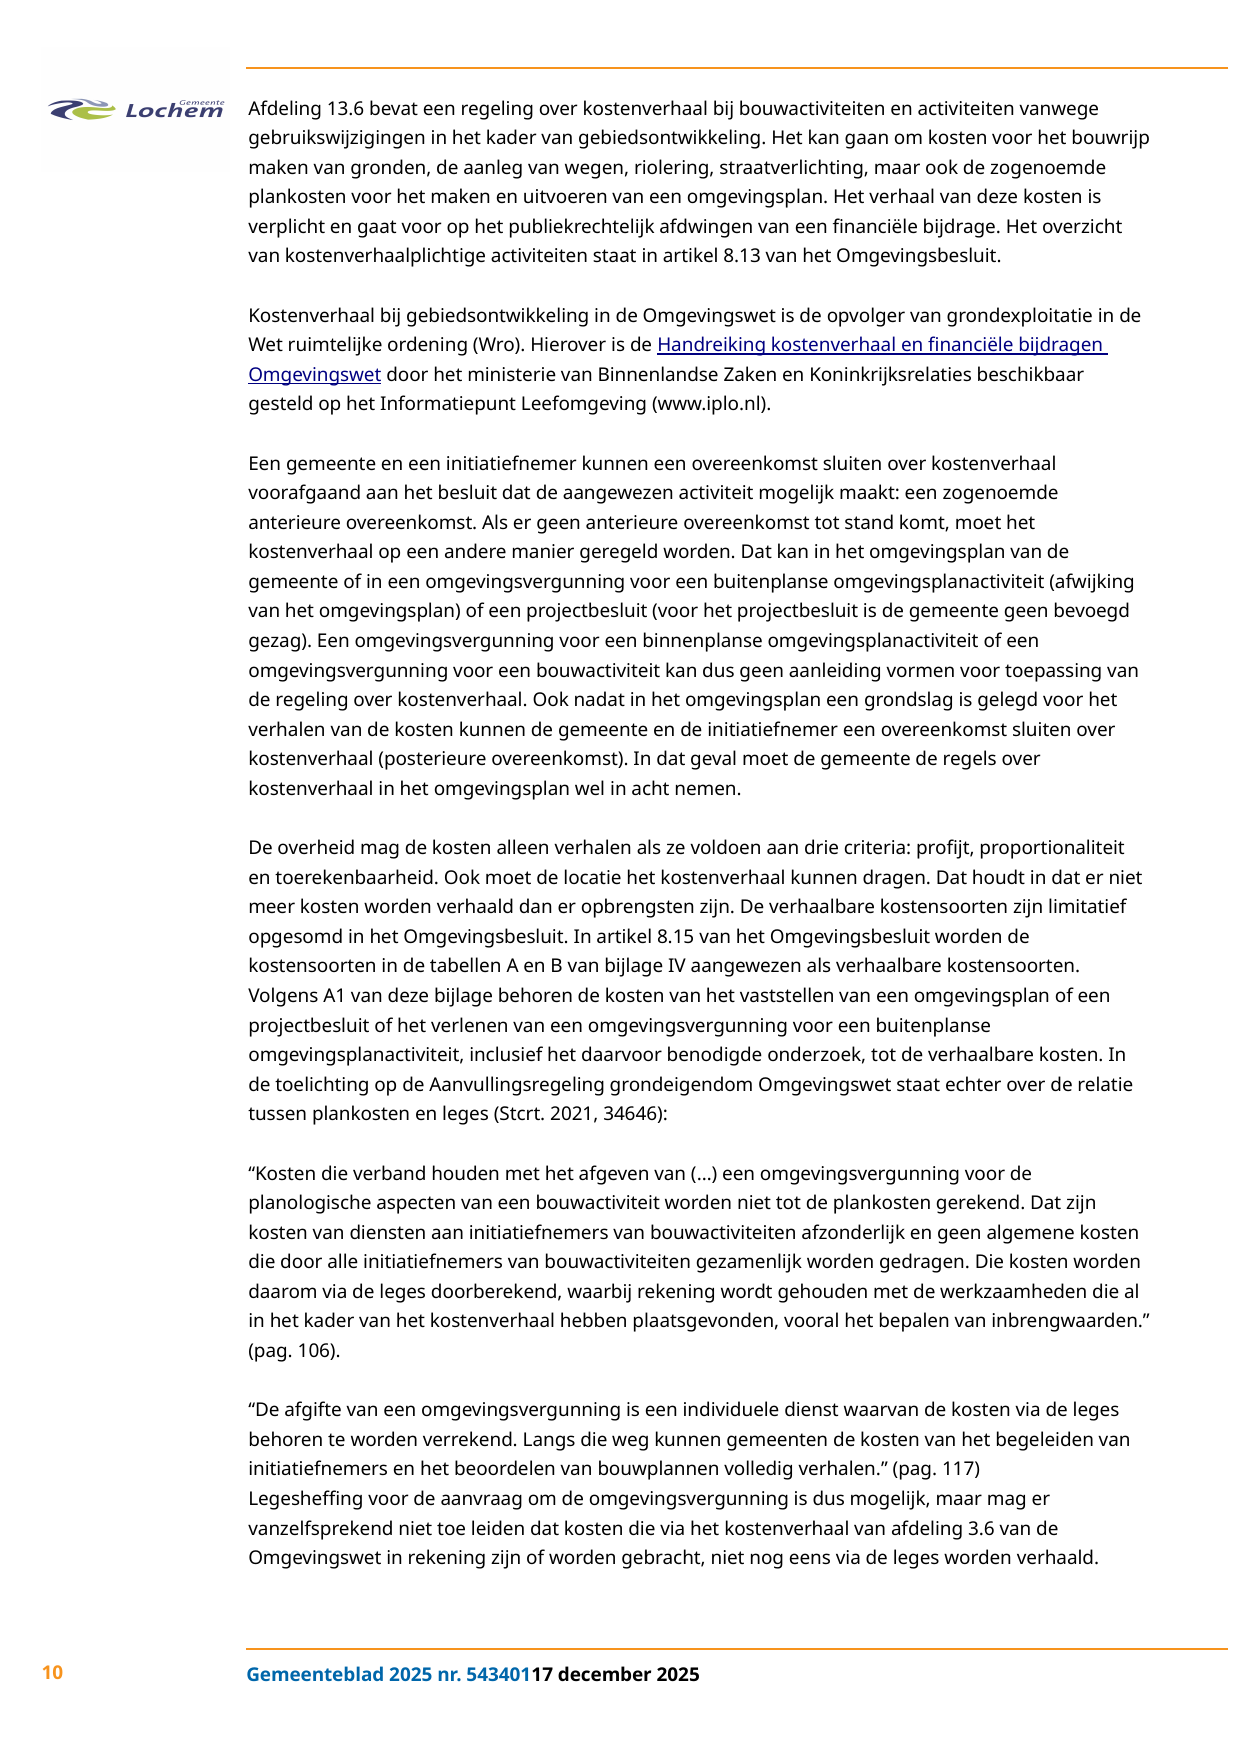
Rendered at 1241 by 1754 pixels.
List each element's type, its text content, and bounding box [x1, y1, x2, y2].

text Afdeling 13.6 bevat een regeling over kostenverhaal bij bouwactiviteiten en activiteiten vanwege gebruikswijzigingen in het kader van gebiedsontwikkeling. Het kan gaan om kosten voor het bouwrijp maken van gronden, de aanleg van wegen, riolering, straatverlichting, maar ook de zogenoemde plankosten voor het maken en uitvoeren van een omgevingsplan. Het verhaal van deze kosten is verplicht en gaat voor op het publiekrechtelijk afdwingen van een financiële bijdrage. Het overzicht van kostenverhaalplichtige activiteiten staat in artikel 8.13 van het Omgevingsbesluit. [248, 95, 1152, 268]
text Legesheffing voor de aanvraag om de omgevingsvergunning is dus mogelijk, maar mag er vanzelfsprekend niet toe leiden dat kosten die via het kostenverhaal van afdeling 3.6 van de Omgevingswet in rekening zijn of worden gebracht, niet nog eens via de leges worden verhaald. [248, 1485, 1152, 1570]
text Een gemeente en een initiatiefnemer kunnen een overeenkomst sluiten over kostenverhaal voorafgaand aan het besluit dat de aangewezen activiteit mogelijk maakt: een zogenoemde anterieure overeenkomst. Als er geen anterieure overeenkomst tot stand komt, moet het kostenverhaal op een andere manier geregeld worden. Dat kan in het omgevingsplan van de gemeente of in een omgevingsvergunning voor een buitenplanse omgevingsplanactiviteit (afwijking van het omgevingsplan) of een projectbesluit (voor het projectbesluit is de gemeente geen bevoegd gezag). Een omgevingsvergunning voor een binnenplanse omgevingsplanactiviteit of een omgevingsvergunning voor een bouwactiviteit kan dus geen aanleiding vormen voor toepassing van de regeling over kostenverhaal. Ook nadat in het omgevingsplan een grondslag is gelegd voor het verhalen van de kosten kunnen de gemeente en de initiatiefnemer een overeenkomst sluiten over kostenverhaal (posterieure overeenkomst). In dat geval moet de gemeente de regels over kostenverhaal in het omgevingsplan wel in acht nemen. [248, 450, 1152, 801]
text “Kosten die verband houden met het afgeven van (…) een omgevingsvergunning voor de planologische aspecten van een bouwactiviteit worden niet tot de plankosten gerekend. Dat zijn kosten van diensten aan initiatiefnemers van bouwactiviteiten afzonderlijk en geen algemene kosten die door alle initiatiefnemers van bouwactiviteiten gezamenlijk worden gedragen. Die kosten worden daarom via de leges doorberekend, waarbij rekening wordt gehouden met de werkzaamheden die al in het kader van het kostenverhaal hebben plaatsgevonden, vooral het bepalen van inbrengwaarden.” (pag. 106). [248, 1160, 1152, 1363]
text “De afgifte van een omgevingsvergunning is een individuele dienst waarvan de kosten via de leges behoren te worden verrekend. Langs die weg kunnen gemeenten de kosten van het begeleiden van initiatiefnemers en het beoordelen van bouwplannen volledig verhalen.” (pag. 117) [248, 1396, 1152, 1481]
text De overheid mag de kosten alleen verhalen als ze voldoen aan drie criteria: profijt, proportionaliteit en toerekenbaarheid. Ook moet de locatie het kostenverhaal kunnen dragen. Dat houdt in dat er niet meer kosten worden verhaald dan er opbrengsten zijn. De verhaalbare kostensoorten zijn limitatief opgesomd in het Omgevingsbesluit. In artikel 8.15 van het Omgevingsbesluit worden de kostensoorten in de tabellen A en B van bijlage IV aangewezen als verhaalbare kostensoorten. Volgens A1 van deze bijlage behoren de kosten van het vaststellen van een omgevingsplan of een projectbesluit of het verlenen van een omgevingsvergunning voor een buitenplanse omgevingsplanactiviteit, inclusief het daarvoor benodigde onderzoek, tot de verhaalbare kosten. In de toelichting op de Aanvullingsregeling grondeigendom Omgevingswet staat echter over de relatie tussen plankosten en leges (Stcrt. 2021, 34646): [248, 834, 1152, 1126]
text Kostenverhaal bij gebiedsontwikkeling in de Omgevingswet is de opvolger van grondexploitatie in de Wet ruimtelijke ordening (Wro). Hierover is de Handreiking kostenverhaal en financiële bijdragen Omgevingswet door het ministerie van Binnenlandse Zaken en Koninkrijksrelaties beschikbaar gesteld op het Informatiepunt Leefomgeving (www.iplo.nl). [248, 302, 1152, 416]
picture [41, 47, 231, 172]
